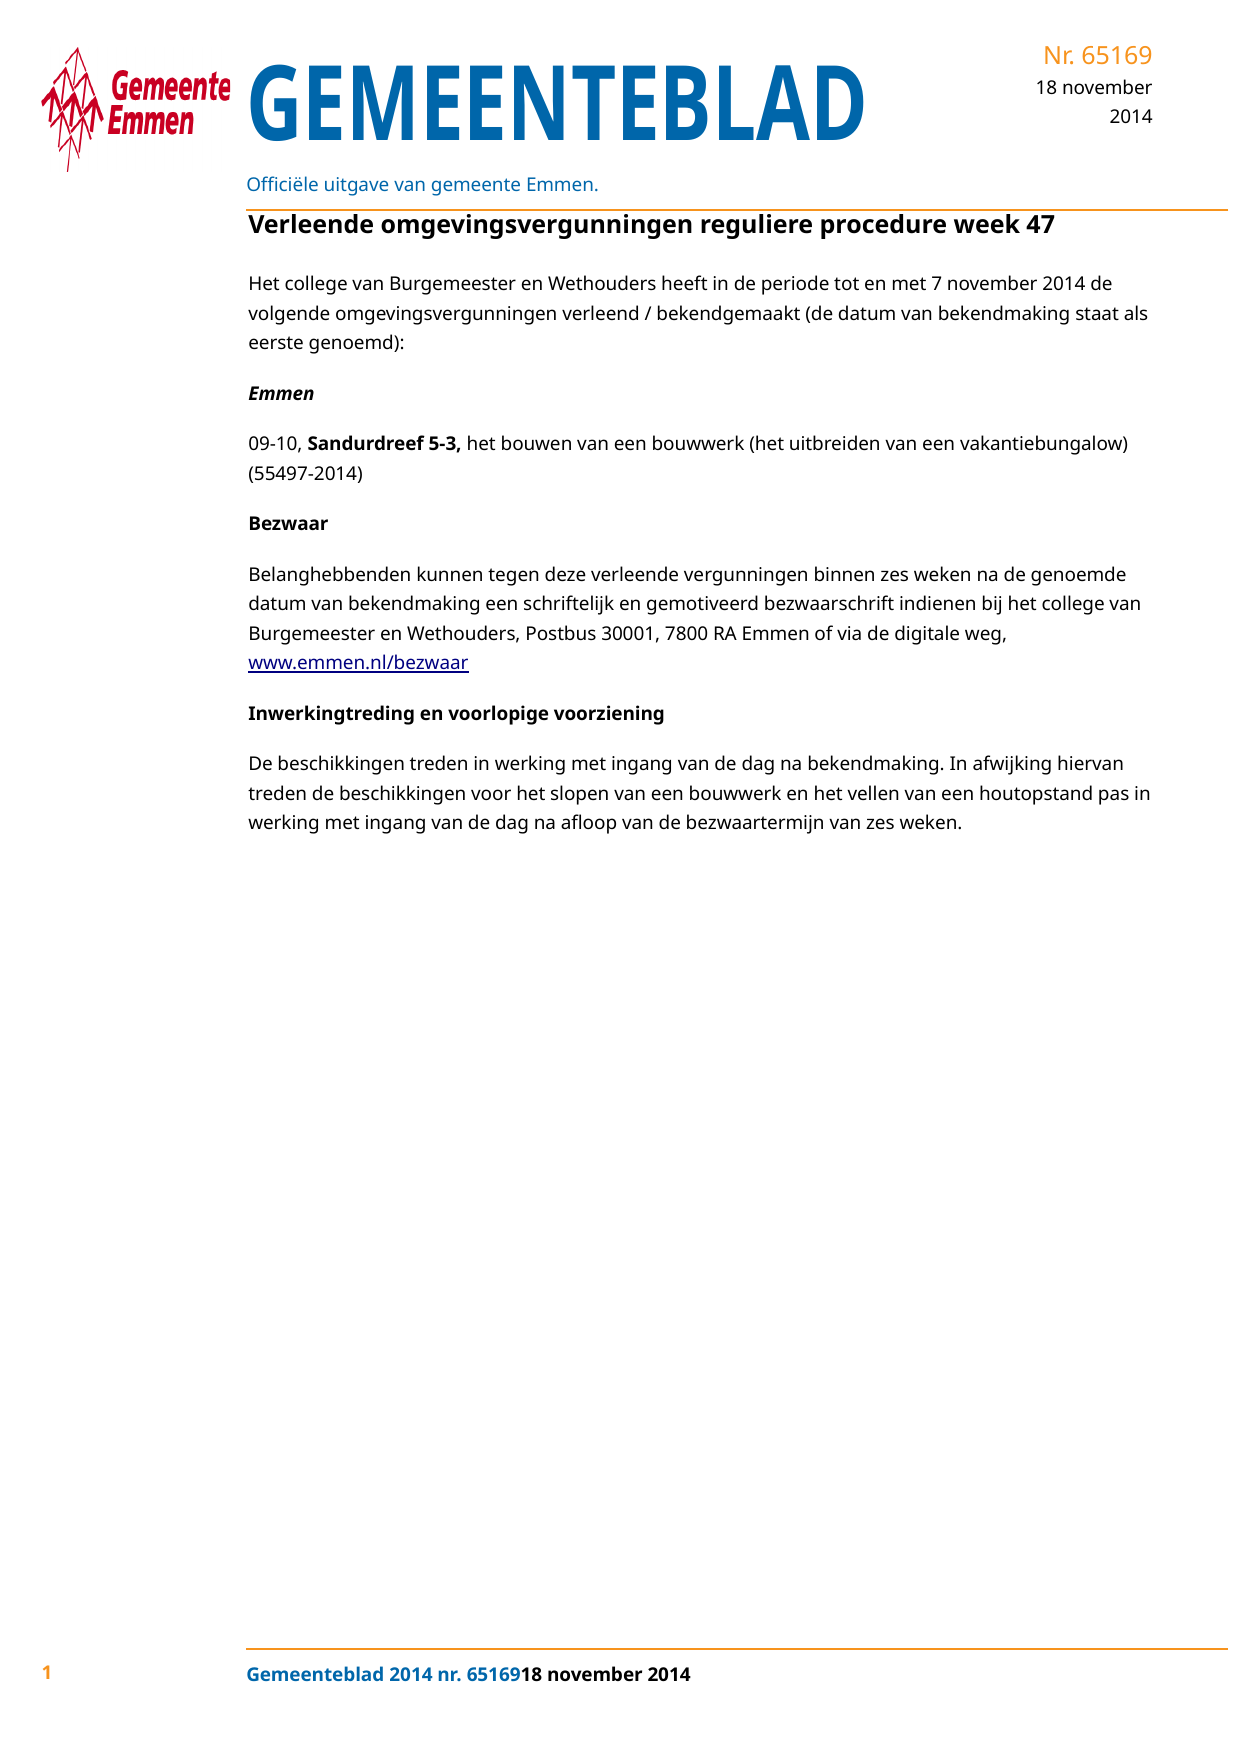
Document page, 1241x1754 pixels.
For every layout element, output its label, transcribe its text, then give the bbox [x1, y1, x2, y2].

text Het college van Burgemeester en Wethouders heeft in de periode tot en met 7 november 2014 de volgende omgevingsvergunningen verleend / bekendgemaakt (de datum van bekendmaking staat als eerste genoemd): [248, 270, 1152, 355]
picture [41, 47, 231, 172]
text 09-10, Sandurdreef 5-3, het bouwen van een bouwwerk (het uitbreiden van een vakantiebungalow)(55497-2014) [248, 430, 1152, 486]
text Emmen [248, 380, 1152, 406]
text Belanghebbenden kunnen tegen deze verleende vergunningen binnen zes weken na de genoemde datum van bekendmaking een schriftelijk en gemotiveerd bezwaarschrift indienen bij het college van Burgemeester en Wethouders, Postbus 30001, 7800 RA Emmen of via de digitale weg, www.emmen.nl/bezwaar [248, 561, 1152, 675]
text De beschikkingen treden in werking met ingang van de dag na bekendmaking. In afwijking hiervan treden de beschikkingen voor het slopen van een bouwwerk en het vellen van een houtopstand pas in werking met ingang van de dag na afloop van de bezwaartermijn van zes weken. [248, 750, 1152, 835]
text Bezwaar [248, 510, 1152, 536]
text Verleende omgevingsvergunningen reguliere procedure week 47 [248, 211, 1152, 241]
text Inwerkingtreding en voorlopige voorziening [248, 700, 1152, 726]
